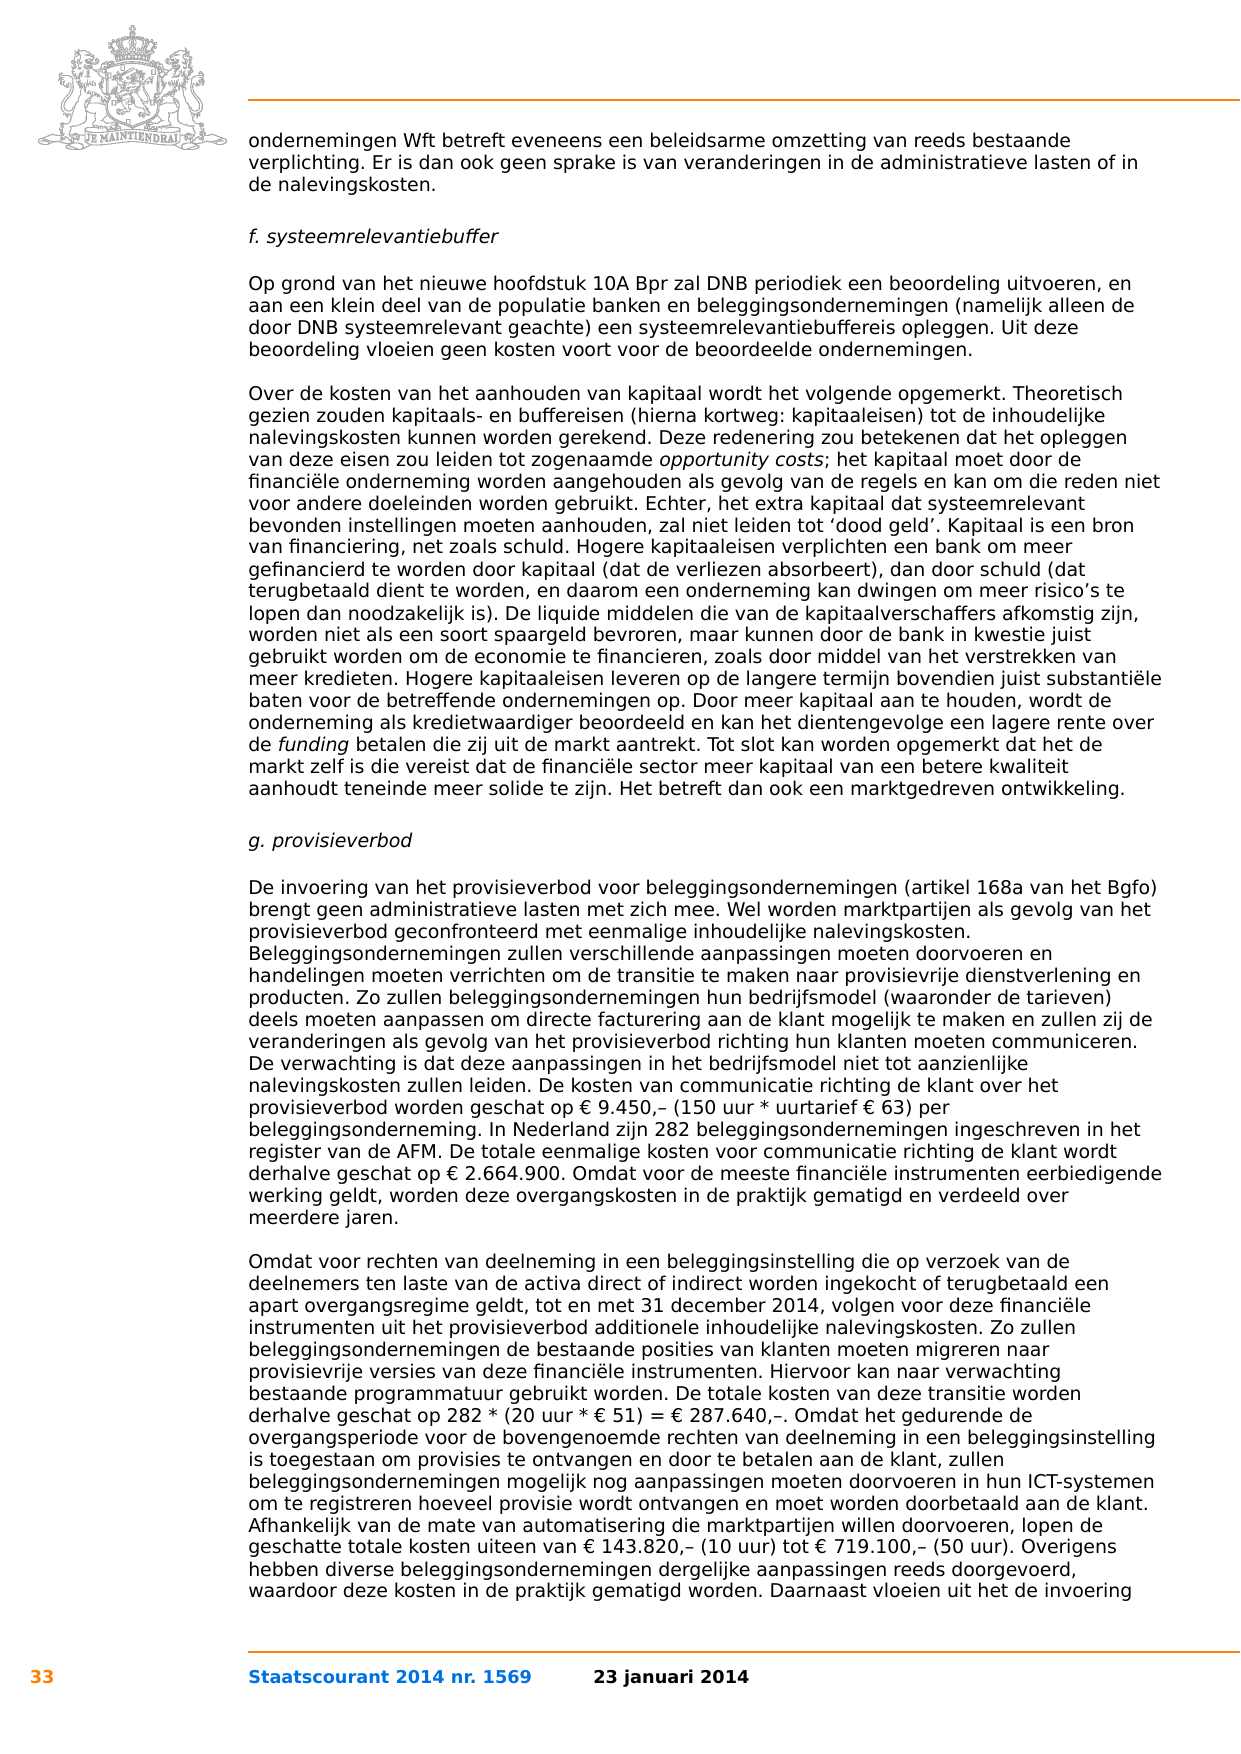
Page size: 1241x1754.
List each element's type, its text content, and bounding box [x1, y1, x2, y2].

text Op grond van het nieuwe hoofdstuk 10A Bpr zal DNB periodiek een beoordeling uitvoeren, en aan een klein deel van de populatie banken en beleggingsondernemingen (namelijk alleen de door DNB systeemrelevant geachte) een systeemrelevantiebuffereis opleggen. Uit deze beoordeling vloeien geen kosten voort voor de beoordeelde ondernemingen. [248, 273, 1163, 361]
subtitle f. systeemrelevantiebuffer [248, 226, 1163, 248]
picture [38, 25, 227, 150]
text Over de kosten van het aanhouden van kapitaal wordt het volgende opgemerkt. Theoretisch gezien zouden kapitaals- en buffereisen (hierna kortweg: kapitaaleisen) tot de inhoudelijke nalevingskosten kunnen worden gerekend. Deze redenering zou betekenen dat het opleggen van deze eisen zou leiden tot zogenaamde opportunity costs; het kapitaal moet door de financiële onderneming worden aangehouden als gevolg van de regels en kan om die reden niet voor andere doeleinden worden gebruikt. Echter, het extra kapitaal dat systeemrelevant bevonden instellingen moeten aanhouden, zal niet leiden tot ‘dood geld’. Kapitaal is een bron van financiering, net zoals schuld. Hogere kapitaaleisen verplichten een bank om meer gefinancierd te worden door kapitaal (dat de verliezen absorbeert), dan door schuld (dat terugbetaald dient te worden, en daarom een onderneming kan dwingen om meer risico’s te lopen dan noodzakelijk is). De liquide middelen die van de kapitaalverschaffers afkomstig zijn, worden niet als een soort spaargeld bevroren, maar kunnen door de bank in kwestie juist gebruikt worden om de economie te financieren, zoals door middel van het verstrekken van meer kredieten. Hogere kapitaaleisen leveren op de langere termijn bovendien juist substantiële baten voor de betreffende ondernemingen op. Door meer kapitaal aan te houden, wordt de onderneming als kredietwaardiger beoordeeld en kan het dientengevolge een lagere rente over de funding betalen die zij uit de markt aantrekt. Tot slot kan worden opgemerkt dat het de markt zelf is die vereist dat de financiële sector meer kapitaal van een betere kwaliteit aanhoudt teneinde meer solide te zijn. Het betreft dan ook een marktgedreven ontwikkeling. [248, 383, 1163, 800]
text Omdat voor rechten van deelneming in een beleggingsinstelling die op verzoek van de deelnemers ten laste van de activa direct of indirect worden ingekocht of terugbetaald een apart overgangsregime geldt, tot en met 31 december 2014, volgen voor deze financiële instrumenten uit het provisieverbod additionele inhoudelijke nalevingskosten. Zo zullen beleggingsondernemingen de bestaande posities van klanten moeten migreren naar provisievrije versies van deze financiële instrumenten. Hiervoor kan naar verwachting bestaande programmatuur gebruikt worden. De totale kosten van deze transitie worden derhalve geschat op 282 * (20 uur * € 51) = € 287.640,–. Omdat het gedurende de overgangsperiode voor de bovengenoemde rechten van deelneming in een beleggingsinstelling is toegestaan om provisies te ontvangen en door te betalen aan de klant, zullen beleggingsondernemingen mogelijk nog aanpassingen moeten doorvoeren in hun ICT-systemen om te registreren hoeveel provisie wordt ontvangen en moet worden doorbetaald aan de klant. Afhankelijk van de mate van automatisering die marktpartijen willen doorvoeren, lopen de geschatte totale kosten uiteen van € 143.820,– (10 uur) tot € 719.100,– (50 uur). Overigens hebben diverse beleggingsondernemingen dergelijke aanpassingen reeds doorgevoerd, waardoor deze kosten in de praktijk gematigd worden. Daarnaast vloeien uit het de invoering [248, 1251, 1163, 1602]
subtitle g. provisieverbod [248, 830, 1163, 852]
text ondernemingen Wft betreft eveneens een beleidsarme omzetting van reeds bestaande verplichting. Er is dan ook geen sprake is van veranderingen in de administratieve lasten of in de nalevingskosten. [248, 130, 1163, 196]
text De invoering van het provisieverbod voor beleggingsondernemingen (artikel 168a van het Bgfo) brengt geen administratieve lasten met zich mee. Wel worden marktpartijen als gevolg van het provisieverbod geconfronteerd met eenmalige inhoudelijke nalevingskosten. Beleggingsondernemingen zullen verschillende aanpassingen moeten doorvoeren en handelingen moeten verrichten om de transitie te maken naar provisievrije dienstverlening en producten. Zo zullen beleggingsondernemingen hun bedrijfsmodel (waaronder de tarieven) deels moeten aanpassen om directe facturering aan de klant mogelijk te maken en zullen zij de veranderingen als gevolg van het provisieverbod richting hun klanten moeten communiceren. De verwachting is dat deze aanpassingen in het bedrijfsmodel niet tot aanzienlijke nalevingskosten zullen leiden. De kosten van communicatie richting de klant over het provisieverbod worden geschat op € 9.450,– (150 uur * uurtarief € 63) per beleggingsonderneming. In Nederland zijn 282 beleggingsondernemingen ingeschreven in het register van de AFM. De totale eenmalige kosten voor communicatie richting de klant wordt derhalve geschat op € 2.664.900. Omdat voor de meeste financiële instrumenten eerbiedigende werking geldt, worden deze overgangskosten in de praktijk gematigd en verdeeld over meerdere jaren. [248, 877, 1163, 1229]
